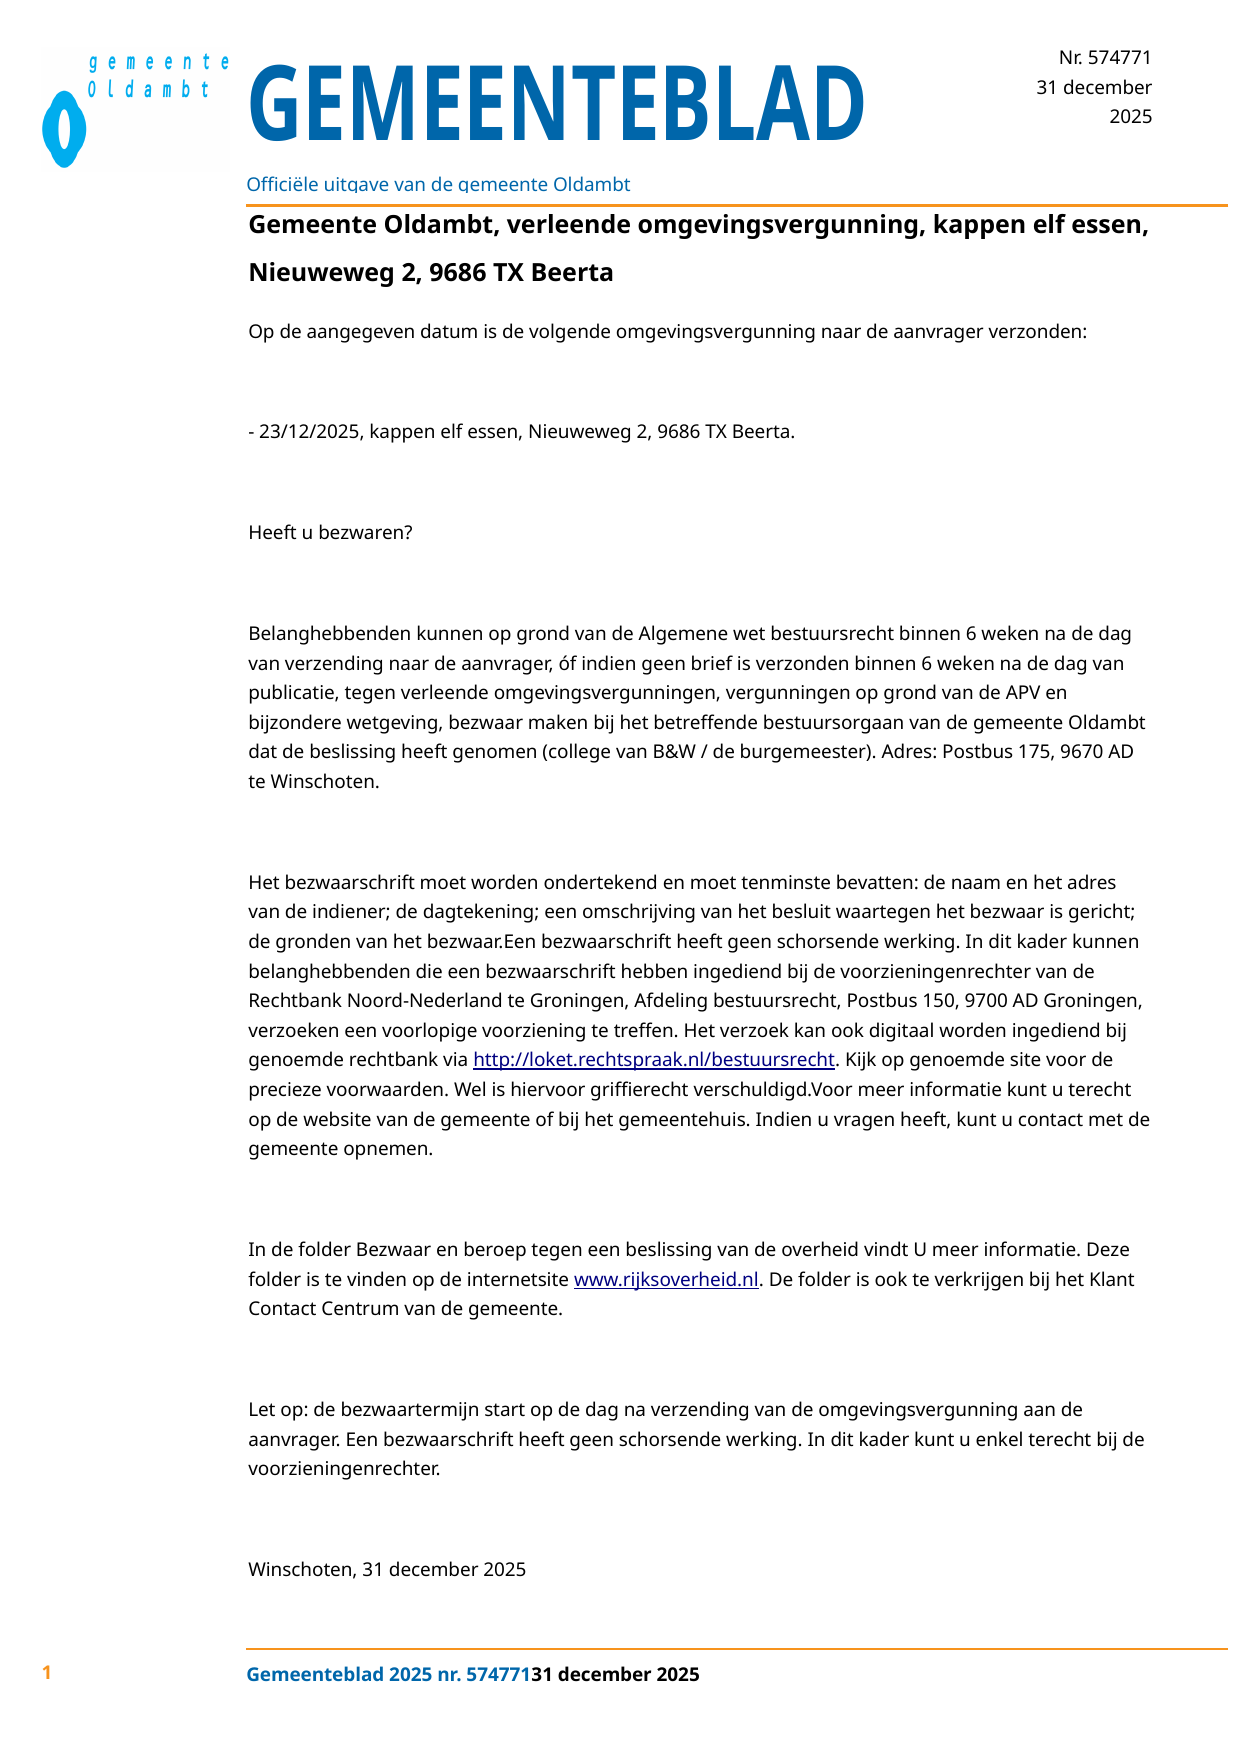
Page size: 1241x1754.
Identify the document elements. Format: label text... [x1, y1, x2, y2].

text - 23/12/2025, kappen elf essen, Nieuweweg 2, 9686 TX Beerta. [248, 419, 1152, 444]
text Het bezwaarschrift moet worden ondertekend en moet tenminste bevatten: de naam en het adres van de indiener; de dagtekening; een omschrijving van het besluit waartegen het bezwaar is gericht; de gronden van het bezwaar.Een bezwaarschrift heeft geen schorsende werking. In dit kader kunnen belanghebbenden die een bezwaarschrift hebben ingediend bij de voorzieningenrechter van de Rechtbank Noord-Nederland te Groningen, Afdeling bestuursrecht, Postbus 150, 9700 AD Groningen, verzoeken een voorlopige voorziening te treffen. Het verzoek kan ook digitaal worden ingediend bij genoemde rechtbank via http://loket.rechtspraak.nl/bestuursrecht. Kijk op genoemde site voor de precieze voorwaarden. Wel is hiervoor griffierecht verschuldigd.Voor meer informatie kunt u terecht op de website van de gemeente of bij het gemeentehuis. Indien u vragen heeft, kunt u contact met de gemeente opnemen. [248, 869, 1152, 1161]
text Heeft u bezwaren? [248, 519, 1152, 545]
text Winschoten, 31 december 2025 [248, 1556, 1152, 1582]
text Belanghebbenden kunnen op grond van de Algemene wet bestuursrecht binnen 6 weken na de dag van verzending naar de aanvrager, óf indien geen brief is verzonden binnen 6 weken na de dag van publicatie, tegen verleende omgevingsvergunningen, vergunningen op grond van de APV en bijzondere wetgeving, bezwaar maken bij het betreffende bestuursorgaan van de gemeente Oldambt dat de beslissing heeft genomen (college van B&W / de burgemeester). Adres: Postbus 175, 9670 AD te Winschoten. [248, 620, 1152, 794]
text Op de aangegeven datum is de volgende omgevingsvergunning naar de aanvrager verzonden: [248, 318, 1152, 344]
picture [41, 47, 231, 172]
text Gemeente Oldambt, verleende omgevingsvergunning, kappen elf essen, Nieuweweg 2, 9686 TX Beerta [248, 207, 1152, 288]
text Let op: de bezwaartermijn start op de dag na verzending van de omgevingsvergunning aan de aanvrager. Een bezwaarschrift heeft geen schorsende werking. In dit kader kunt u enkel terecht bij de voorzieningenrechter. [248, 1396, 1152, 1481]
text In de folder Bezwaar en beroep tegen een beslissing van de overheid vindt U meer informatie. Deze folder is te vinden op de internetsite www.rijksoverheid.nl. De folder is ook te verkrijgen bij het Klant Contact Centrum van de gemeente. [248, 1236, 1152, 1321]
